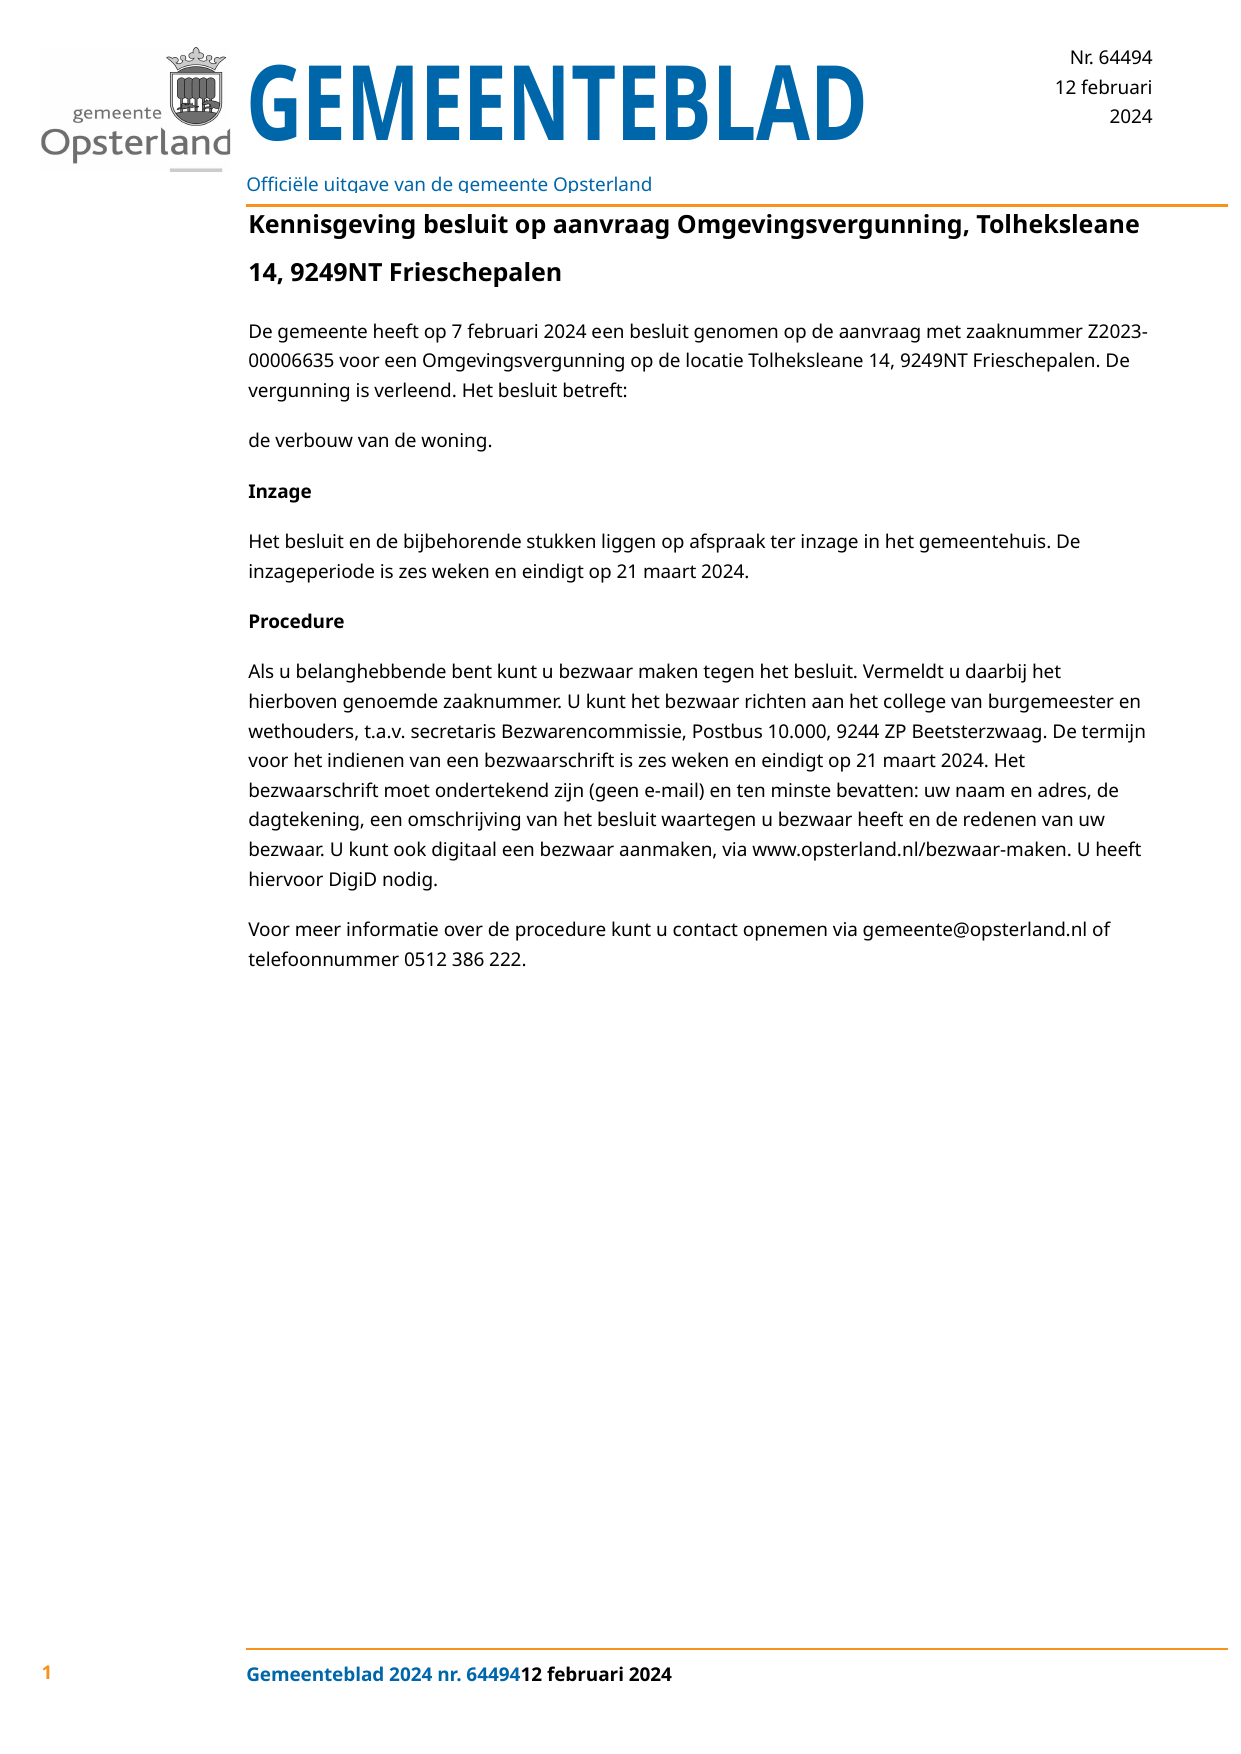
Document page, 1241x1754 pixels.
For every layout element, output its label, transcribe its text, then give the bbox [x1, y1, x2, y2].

text Als u belanghebbende bent kunt u bezwaar maken tegen het besluit. Vermeldt u daarbij het hierboven genoemde zaaknummer. U kunt het bezwaar richten aan het college van burgemeester en wethouders, t.a.v. secretaris Bezwarencommissie, Postbus 10.000, 9244 ZP Beetsterzwaag. De termijn voor het indienen van een bezwaarschrift is zes weken en eindigt op 21 maart 2024. Het bezwaarschrift moet ondertekend zijn (geen e-mail) en ten minste bevatten: uw naam en adres, de dagtekening, een omschrijving van het besluit waartegen u bezwaar heeft en de redenen van uw bezwaar. U kunt ook digitaal een bezwaar aanmaken, via www.opsterland.nl/bezwaar-maken. U heeft hiervoor DigiD nodig. [248, 659, 1152, 892]
text Het besluit en de bijbehorende stukken liggen op afspraak ter inzage in het gemeentehuis. De inzageperiode is zes weken en eindigt op 21 maart 2024. [248, 528, 1152, 584]
text Voor meer informatie over de procedure kunt u contact opnemen via gemeente@opsterland.nl of telefoonnummer 0512 386 222. [248, 916, 1152, 972]
text De gemeente heeft op 7 februari 2024 een besluit genomen op de aanvraag met zaaknummer Z2023-00006635 voor een Omgevingsvergunning op de locatie Tolheksleane 14, 9249NT Frieschepalen. De vergunning is verleend. Het besluit betreft: [248, 318, 1152, 403]
picture [41, 47, 231, 172]
text Kennisgeving besluit op aanvraag Omgevingsvergunning, Tolheksleane 14, 9249NT Frieschepalen [248, 207, 1152, 288]
text Procedure [248, 608, 1152, 634]
text Inzage [248, 478, 1152, 504]
text de verbouw van de woning. [248, 427, 1152, 453]
